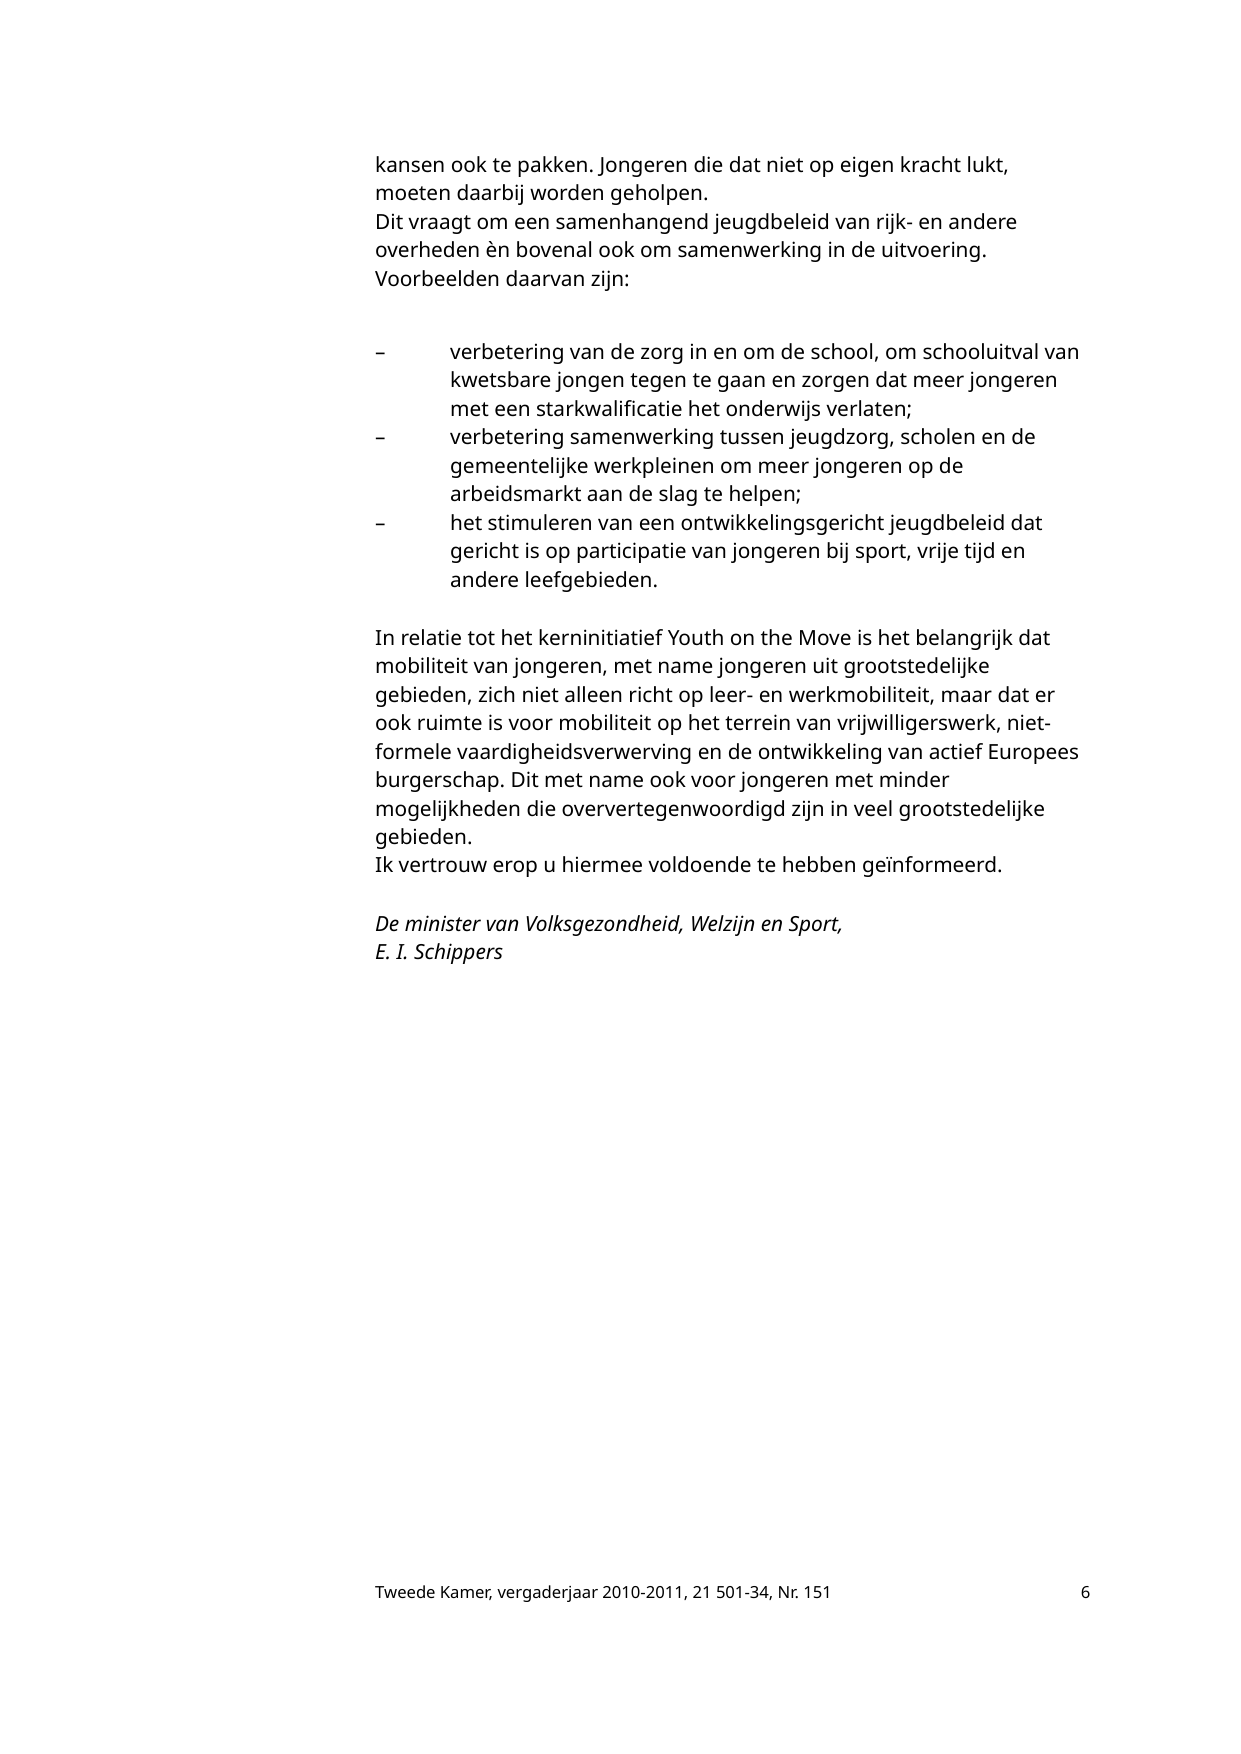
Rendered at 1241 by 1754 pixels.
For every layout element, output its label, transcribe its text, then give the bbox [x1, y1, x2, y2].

list verbetering van de zorg in en om de school, om schooluitval van kwetsbare jongen tegen te gaan en zorgen dat meer jongeren met een starkwalificatie het onderwijs verlaten; [375, 337, 1090, 422]
text In relatie tot het kerninitiatief Youth on the Move is het belangrijk dat mobiliteit van jongeren, met name jongeren uit grootstedelijke gebieden, zich niet alleen richt op leer- en werkmobiliteit, maar dat er ook ruimte is voor mobiliteit op het terrein van vrijwilligerswerk, niet-formele vaardigheidsverwerving en de ontwikkeling van actief Europees burgerschap. Dit met name ook voor jongeren met minder mogelijkheden die oververtegenwoordigd zijn in veel grootstedelijke gebieden. [375, 623, 1090, 851]
text Ik vertrouw erop u hiermee voldoende te hebben geïnformeerd. [375, 851, 1090, 879]
text kansen ook te pakken. Jongeren die dat niet op eigen kracht lukt, moeten daarbij worden geholpen. [375, 150, 1090, 207]
text E. I. Schippers [375, 937, 1090, 966]
text De minister van Volksgezondheid, Welzijn en Sport, [375, 909, 1090, 937]
list verbetering samenwerking tussen jeugdzorg, scholen en de gemeentelijke werkpleinen om meer jongeren op de arbeidsmarkt aan de slag te helpen; [375, 422, 1090, 508]
list het stimuleren van een ontwikkelingsgericht jeugdbeleid dat gericht is op participatie van jongeren bij sport, vrije tijd en andere leefgebieden. [375, 508, 1090, 593]
text Dit vraagt om een samenhangend jeugdbeleid van rijk- en andere overheden èn bovenal ook om samenwerking in de uitvoering. Voorbeelden daarvan zijn: [375, 207, 1090, 292]
